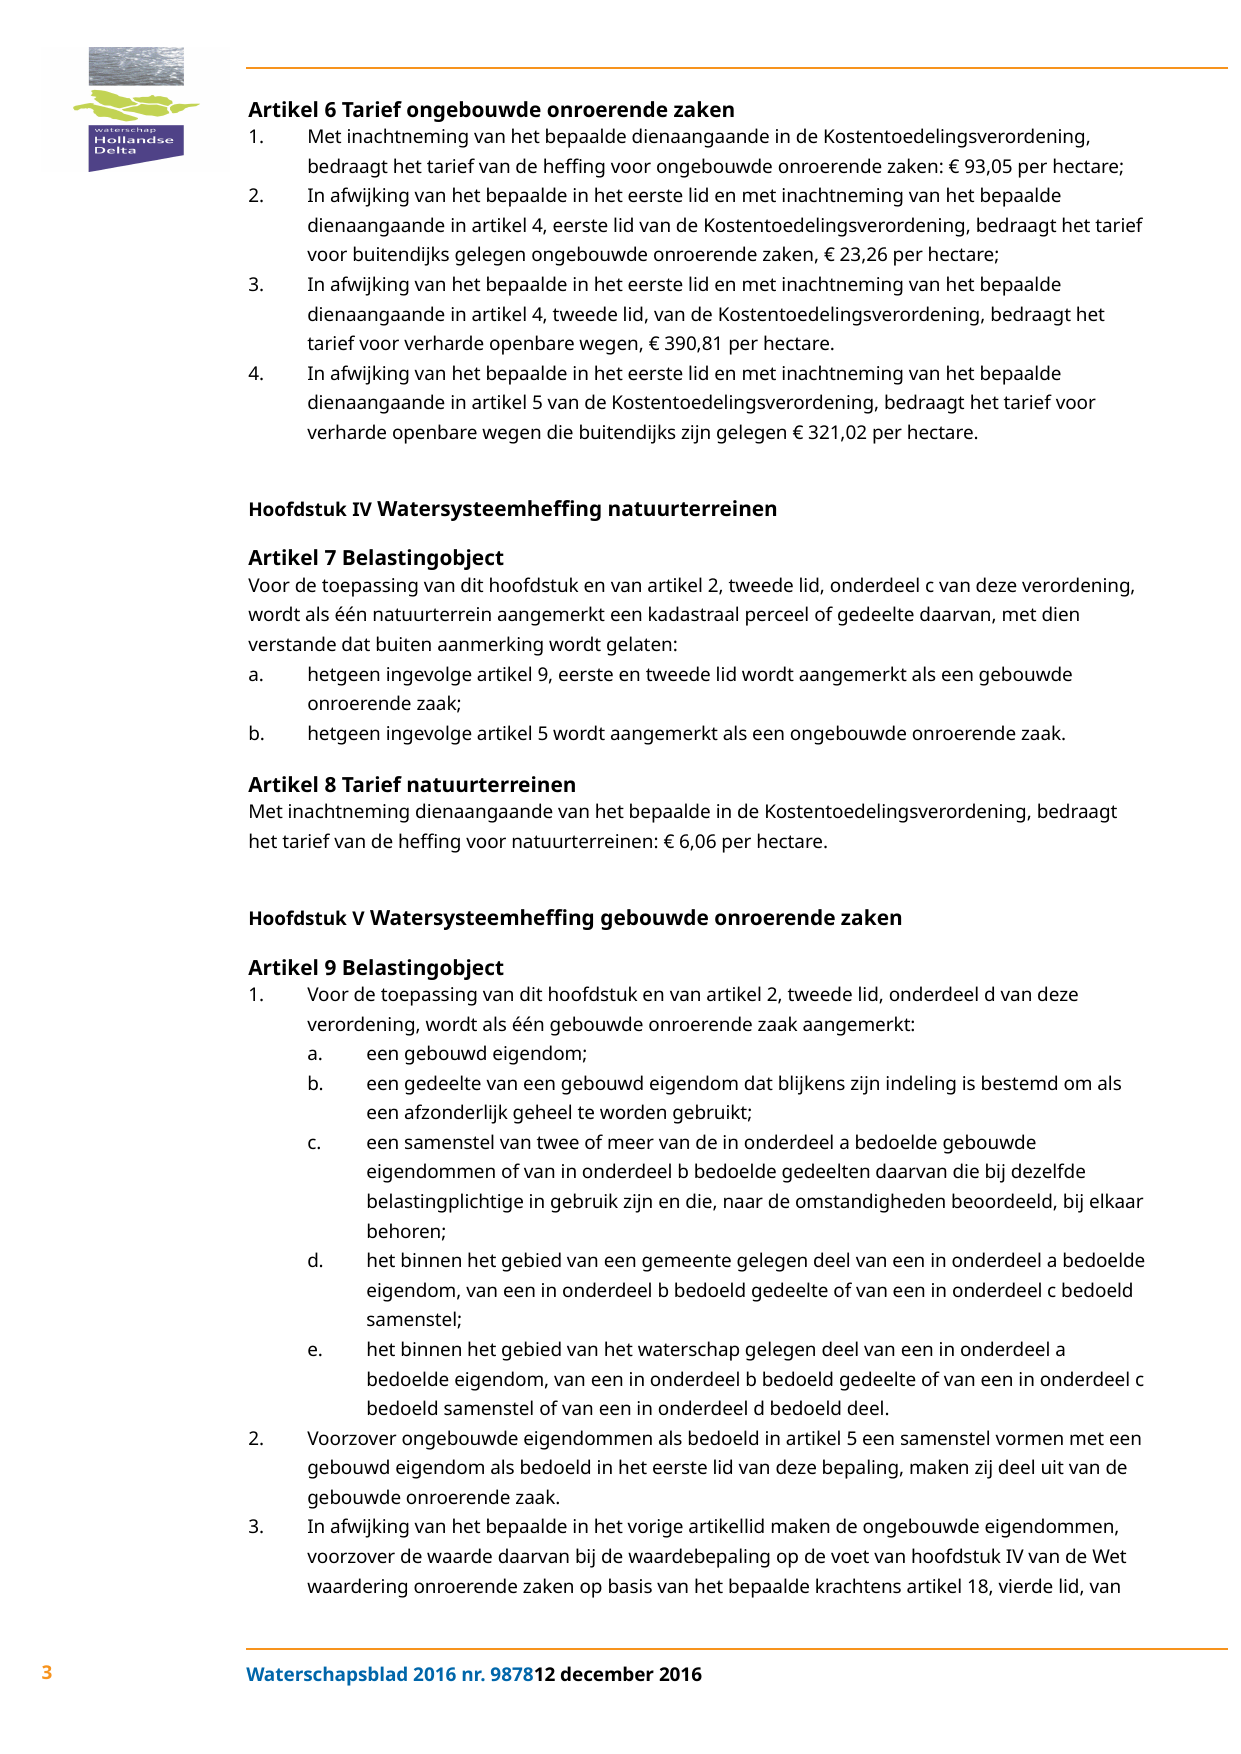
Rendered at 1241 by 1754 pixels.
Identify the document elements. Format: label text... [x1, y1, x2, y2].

list In afwijking van het bepaalde in het eerste lid en met inachtneming van het bepaalde dienaangaande in artikel 4, tweede lid, van de Kostentoedelingsverordening, bedraagt het tarief voor verharde openbare wegen, € 390,81 per hectare. [248, 271, 1152, 356]
list Voorzover ongebouwde eigendommen als bedoeld in artikel 5 een samenstel vormen met een gebouwd eigendom als bedoeld in het eerste lid van deze bepaling, maken zij deel uit van de gebouwde onroerende zaak. [248, 1425, 1152, 1510]
text Hoofdstuk V Watersysteemheffing gebouwde onroerende zaken [248, 903, 1152, 932]
text Hoofdstuk IV Watersysteemheffing natuurterreinen [248, 494, 1152, 523]
list In afwijking van het bepaalde in het eerste lid en met inachtneming van het bepaalde dienaangaande in artikel 5 van de Kostentoedelingsverordening, bedraagt het tarief voor verharde openbare wegen die buitendijks zijn gelegen € 321,02 per hectare. [248, 360, 1152, 445]
text Artikel 6 Tarief ongebouwde onroerende zaken [248, 95, 1152, 123]
list een gebouwd eigendom; [307, 1040, 1152, 1066]
text Artikel 7 Belastingobject [248, 543, 1152, 572]
list In afwijking van het bepaalde in het vorige artikellid maken de ongebouwde eigendommen, voorzover de waarde daarvan bij de waardebepaling op de voet van hoofdstuk IV van de Wet waardering onroerende zaken op basis van het bepaalde krachtens artikel 18, vierde lid, van [248, 1514, 1152, 1599]
text Artikel 8 Tarief natuurterreinen [248, 770, 1152, 799]
text Met inachtneming dienaangaande van het bepaalde in de Kostentoedelingsverordening, bedraagt het tarief van de heffing voor natuurterreinen: € 6,06 per hectare. [248, 799, 1152, 854]
list het binnen het gebied van een gemeente gelegen deel van een in onderdeel a bedoelde eigendom, van een in onderdeel b bedoeld gedeelte of van een in onderdeel c bedoeld samenstel; [307, 1247, 1152, 1332]
text Voor de toepassing van dit hoofdstuk en van artikel 2, tweede lid, onderdeel c van deze verordening, wordt als één natuurterrein aangemerkt een kadastraal perceel of gedeelte daarvan, met dien verstande dat buiten aanmerking wordt gelaten: [248, 572, 1152, 657]
list een gedeelte van een gebouwd eigendom dat blijkens zijn indeling is bestemd om als een afzonderlijk geheel te worden gebruikt; [307, 1070, 1152, 1125]
list hetgeen ingevolge artikel 5 wordt aangemerkt als een ongebouwde onroerende zaak. [248, 720, 1152, 746]
list het binnen het gebied van het waterschap gelegen deel van een in onderdeel a bedoelde eigendom, van een in onderdeel b bedoeld gedeelte of van een in onderdeel c bedoeld samenstel of van een in onderdeel d bedoeld deel. [307, 1336, 1152, 1421]
picture [41, 47, 231, 172]
list Voor de toepassing van dit hoofdstuk en van artikel 2, tweede lid, onderdeel d van deze verordening, wordt als één gebouwde onroerende zaak aangemerkt: [248, 981, 1152, 1037]
text Artikel 9 Belastingobject [248, 953, 1152, 981]
list een samenstel van twee of meer van de in onderdeel a bedoelde gebouwde eigendommen of van in onderdeel b bedoelde gedeelten daarvan die bij dezelfde belastingplichtige in gebruik zijn en die, naar de omstandigheden beoordeeld, bij elkaar behoren; [307, 1129, 1152, 1244]
list In afwijking van het bepaalde in het eerste lid en met inachtneming van het bepaalde dienaangaande in artikel 4, eerste lid van de Kostentoedelingsverordening, bedraagt het tarief voor buitendijks gelegen ongebouwde onroerende zaken, € 23,26 per hectare; [248, 182, 1152, 267]
list hetgeen ingevolge artikel 9, eerste en tweede lid wordt aangemerkt als een gebouwde onroerende zaak; [248, 661, 1152, 716]
list Met inachtneming van het bepaalde dienaangaande in de Kostentoedelingsverordening, bedraagt het tarief van de heffing voor ongebouwde onroerende zaken: € 93,05 per hectare; [248, 123, 1152, 178]
